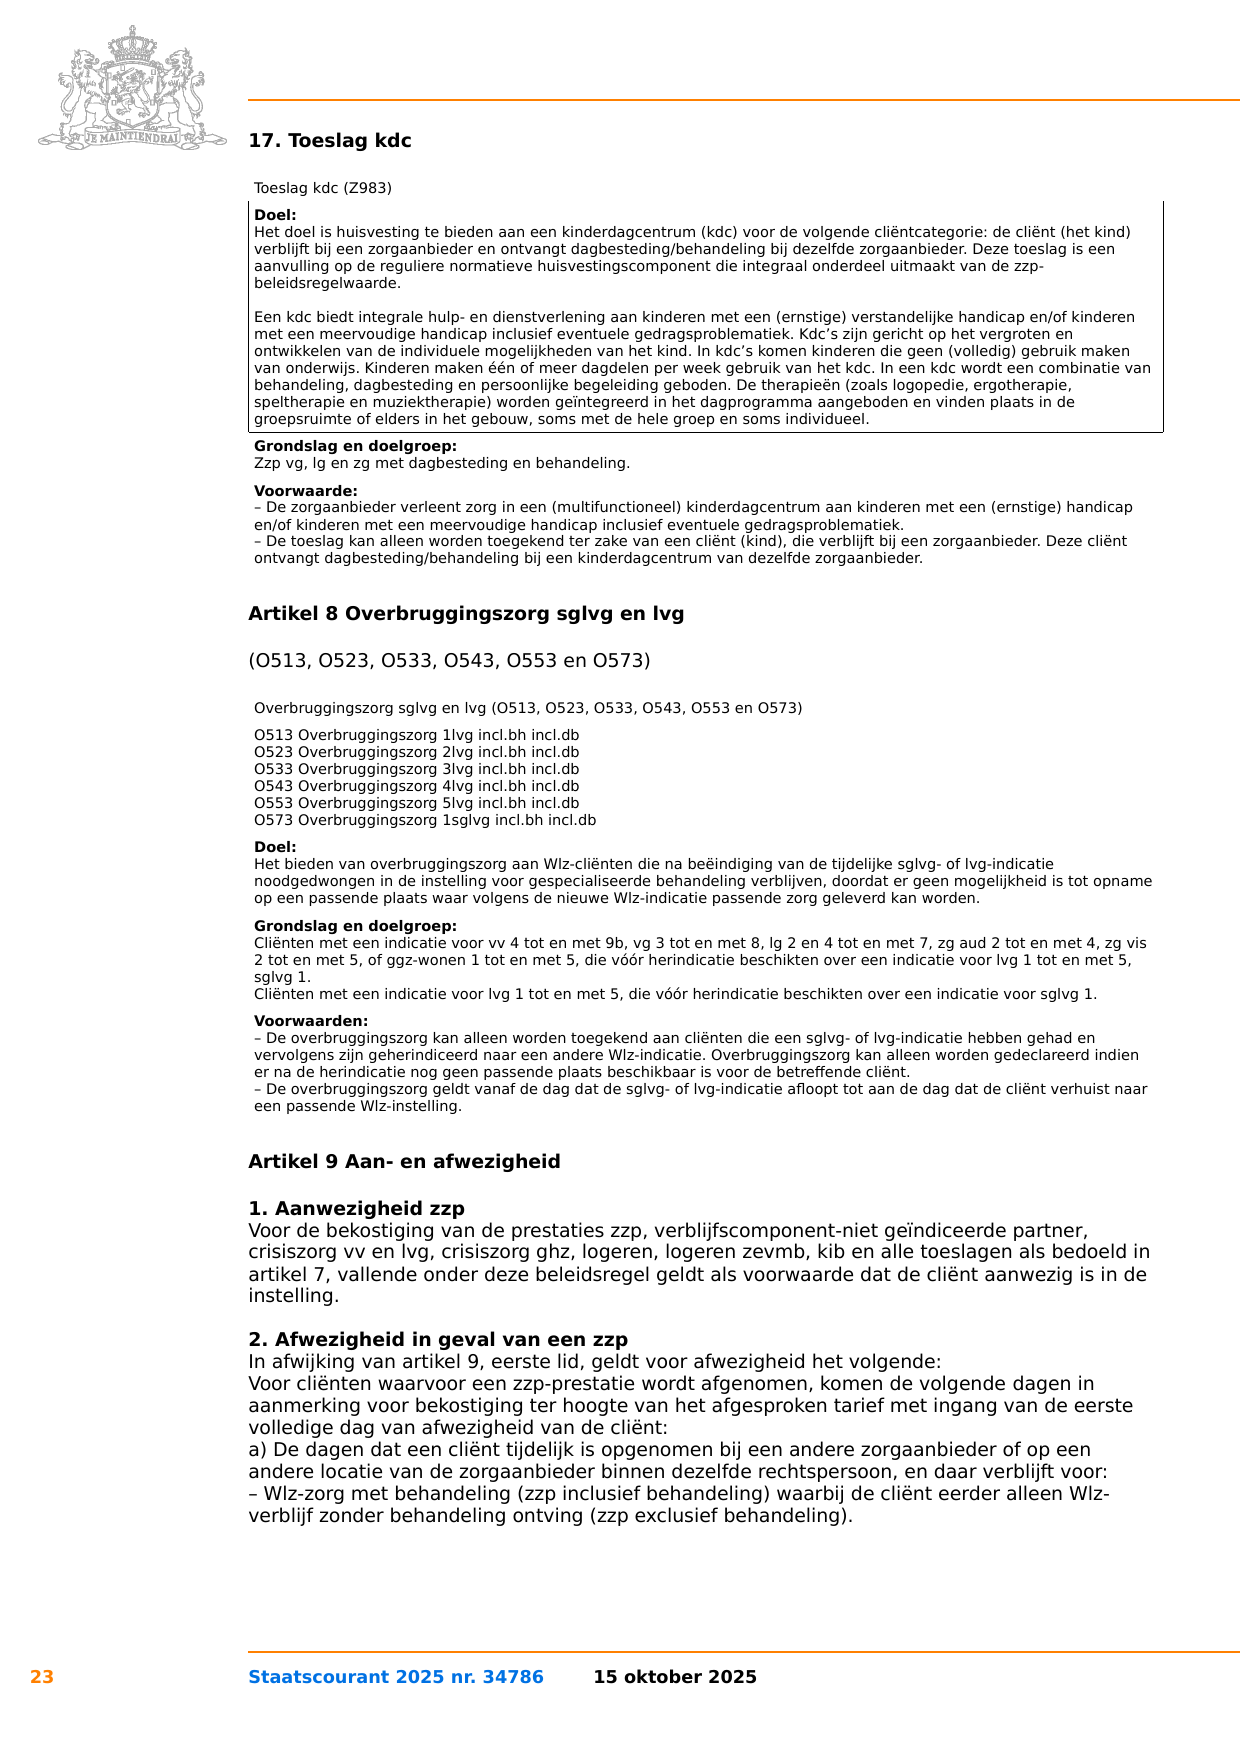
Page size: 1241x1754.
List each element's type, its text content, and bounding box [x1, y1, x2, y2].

table_cell O513 Overbruggingszorg 1lvg incl.bh incl.db O523 Overbruggingszorg 2lvg incl.bh incl.db O533 Overbruggingszorg 3lvg incl.bh incl.db O543 Overbruggingszorg 4lvg incl.bh incl.db O553 Overbruggingszorg 5lvg incl.bh incl.db O573 Overbruggingszorg 1sglvg incl.bh incl.db [249, 722, 1163, 833]
text Voor cliënten waarvoor een zzp-prestatie wordt afgenomen, komen de volgende dagen in aanmerking voor bekostiging ter hoogte van het afgesproken tarief met ingang van de eerste volledige dag van afwezigheid van de cliënt: [248, 1373, 1163, 1439]
text (O513, O523, O533, O543, O553 en O573) [248, 650, 1163, 672]
table_cell Grondslag en doelgroep: Zzp vg, lg en zg met dagbesteding en behandeling. [249, 433, 1163, 477]
subtitle 1. Aanwezigheid zzp [248, 1197, 1163, 1219]
table_header Toeslag kdc (Z983) [249, 175, 1163, 201]
table_cell Een kdc biedt integrale hulp- en dienstverlening aan kinderen met een (ernstige) verstandelijke handicap en/of kinderen met een meervoudige handicap inclusief eventuele gedragsproblematiek. Kdc’s zijn gericht op het vergroten en ontwikkelen van de individuele mogelijkheden van het kind. In kdc’s komen kinderen die geen (volledig) gebruik maken van onderwijs. Kinderen maken één of meer dagdelen per week gebruik van het kdc. In een kdc wordt een combinatie van behandeling, dagbesteding en persoonlijke begeleiding geboden. De therapieën (zoals logopedie, ergotherapie, speltherapie en muziektherapie) worden geïntegreerd in het dagprogramma aangeboden en vinden plaats in de groepsruimte of elders in het gebouw, soms met de hele groep en soms individueel. [249, 309, 1163, 432]
subtitle 2. Afwezigheid in geval van een zzp [248, 1329, 1163, 1351]
text a) De dagen dat een cliënt tijdelijk is opgenomen bij een andere zorgaanbieder of op een andere locatie van de zorgaanbieder binnen dezelfde rechtspersoon, en daar verblijft voor: [248, 1439, 1163, 1483]
table_cell Grondslag en doelgroep: Cliënten met een indicatie voor vv 4 tot en met 9b, vg 3 tot en met 8, lg 2 en 4 tot en met 7, zg aud 2 tot en met 4, zg vis 2 tot en met 5, of ggz-wonen 1 tot en met 5, die vóór herindicatie beschikten over een indicatie voor lvg 1 tot en met 5, sglvg 1. Cliënten met een indicatie voor lvg 1 tot en met 5, die vóór herindicatie beschikten over een indicatie voor sglvg 1. [249, 913, 1163, 1007]
table_cell Voorwaarden: – De overbruggingszorg kan alleen worden toegekend aan cliënten die een sglvg- of lvg-indicatie hebben gehad en vervolgens zijn geherindiceerd naar een andere Wlz-indicatie. Overbruggingszorg kan alleen worden gedeclareerd indien er na de herindicatie nog geen passende plaats beschikbaar is voor de betreffende cliënt. – De overbruggingszorg geldt vanaf de dag dat de sglvg- of lvg-indicatie afloopt tot aan de dag dat de cliënt verhuist naar een passende Wlz-instelling. [249, 1008, 1163, 1119]
text – Wlz-zorg met behandeling (zzp inclusief behandeling) waarbij de cliënt eerder alleen Wlz-verblijf zonder behandeling ontving (zzp exclusief behandeling). [248, 1483, 1163, 1527]
table_cell Doel: Het doel is huisvesting te bieden aan een kinderdagcentrum (kdc) voor de volgende cliëntcategorie: de cliënt (het kind) verblijft bij een zorgaanbieder en ontvangt dagbesteding/behandeling bij dezelfde zorgaanbieder. Deze toeslag is een aanvulling op de reguliere normatieve huisvestingscomponent die integraal onderdeel uitmaakt van de zzp-beleidsregelwaarde. [249, 202, 1163, 292]
subtitle Artikel 8 Overbruggingszorg sglvg en lvg [248, 603, 1163, 625]
text Voor de bekostiging van de prestaties zzp, verblijfscomponent-niet geïndiceerde partner, crisiszorg vv en lvg, crisiszorg ghz, logeren, logeren zevmb, kib en alle toeslagen als bedoeld in artikel 7, vallende onder deze beleidsregel geldt als voorwaarde dat de cliënt aanwezig is in de instelling. [248, 1219, 1163, 1307]
table_header Overbruggingszorg sglvg en lvg (O513, O523, O533, O543, O553 en O573) [249, 695, 1163, 721]
table_cell [249, 292, 1163, 309]
picture [38, 25, 227, 150]
text In afwijking van artikel 9, eerste lid, geldt voor afwezigheid het volgende: [248, 1351, 1163, 1373]
table_cell Voorwaarde: – De zorgaanbieder verleent zorg in een (multifunctioneel) kinderdagcentrum aan kinderen met een (ernstige) handicap en/of kinderen met een meervoudige handicap inclusief eventuele gedragsproblematiek. – De toeslag kan alleen worden toegekend ter zake van een cliënt (kind), die verblijft bij een zorgaanbieder. Deze cliënt ontvangt dagbesteding/behandeling bij een kinderdagcentrum van dezelfde zorgaanbieder. [249, 478, 1163, 572]
table_cell Doel: Het bieden van overbruggingszorg aan Wlz-cliënten die na beëindiging van de tijdelijke sglvg- of lvg-indicatie noodgedwongen in de instelling voor gespecialiseerde behandeling verblijven, doordat er geen mogelijkheid is tot opname op een passende plaats waar volgens de nieuwe Wlz-indicatie passende zorg geleverd kan worden. [249, 835, 1163, 912]
subtitle Artikel 9 Aan- en afwezigheid [248, 1151, 1163, 1172]
subtitle 17. Toeslag kdc [248, 130, 1163, 152]
